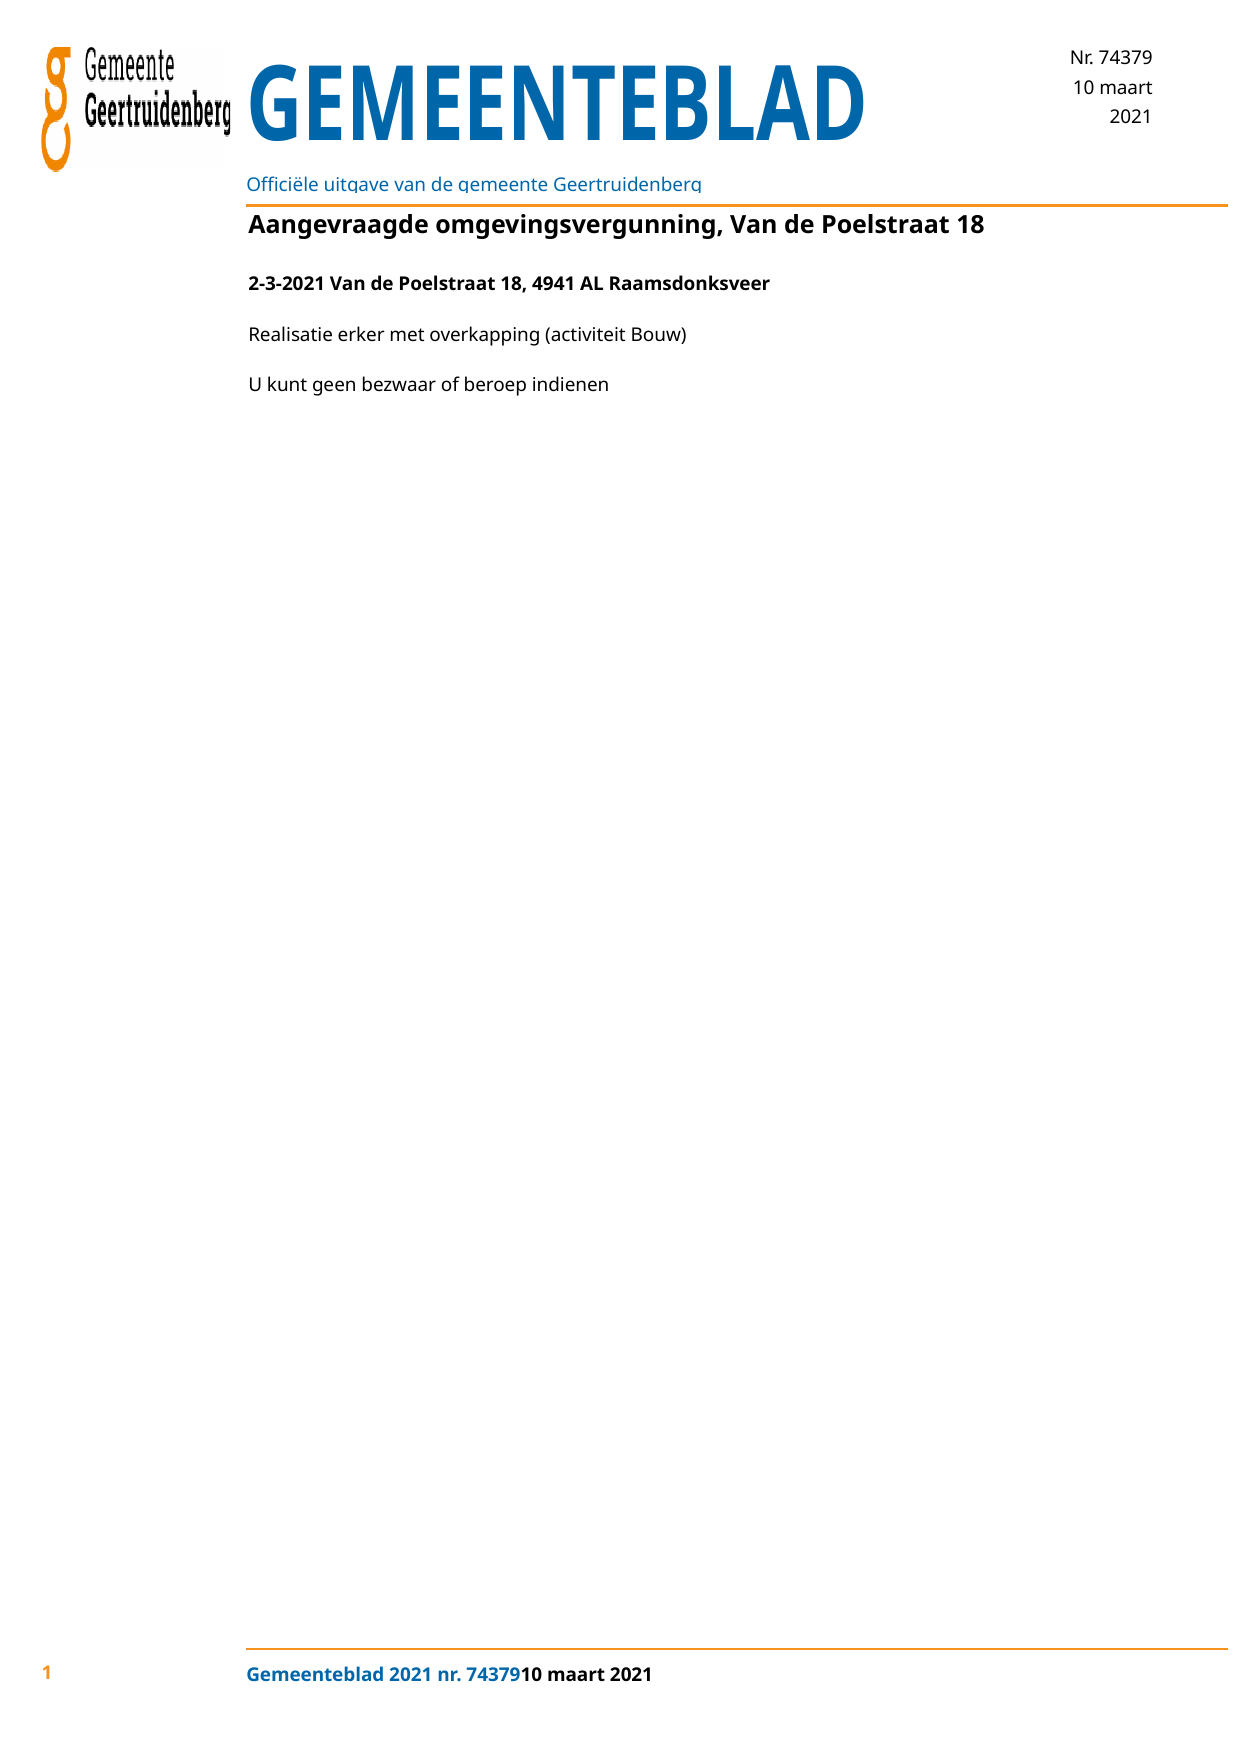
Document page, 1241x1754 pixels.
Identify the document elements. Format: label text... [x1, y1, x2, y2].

picture [41, 47, 231, 172]
text U kunt geen bezwaar of beroep indienen [248, 371, 1152, 397]
text 2-3-2021 Van de Poelstraat 18, 4941 AL Raamsdonksveer [248, 270, 1152, 296]
text Realisatie erker met overkapping (activiteit Bouw) [248, 321, 1152, 346]
text Aangevraagde omgevingsvergunning, Van de Poelstraat 18 [248, 207, 1152, 241]
